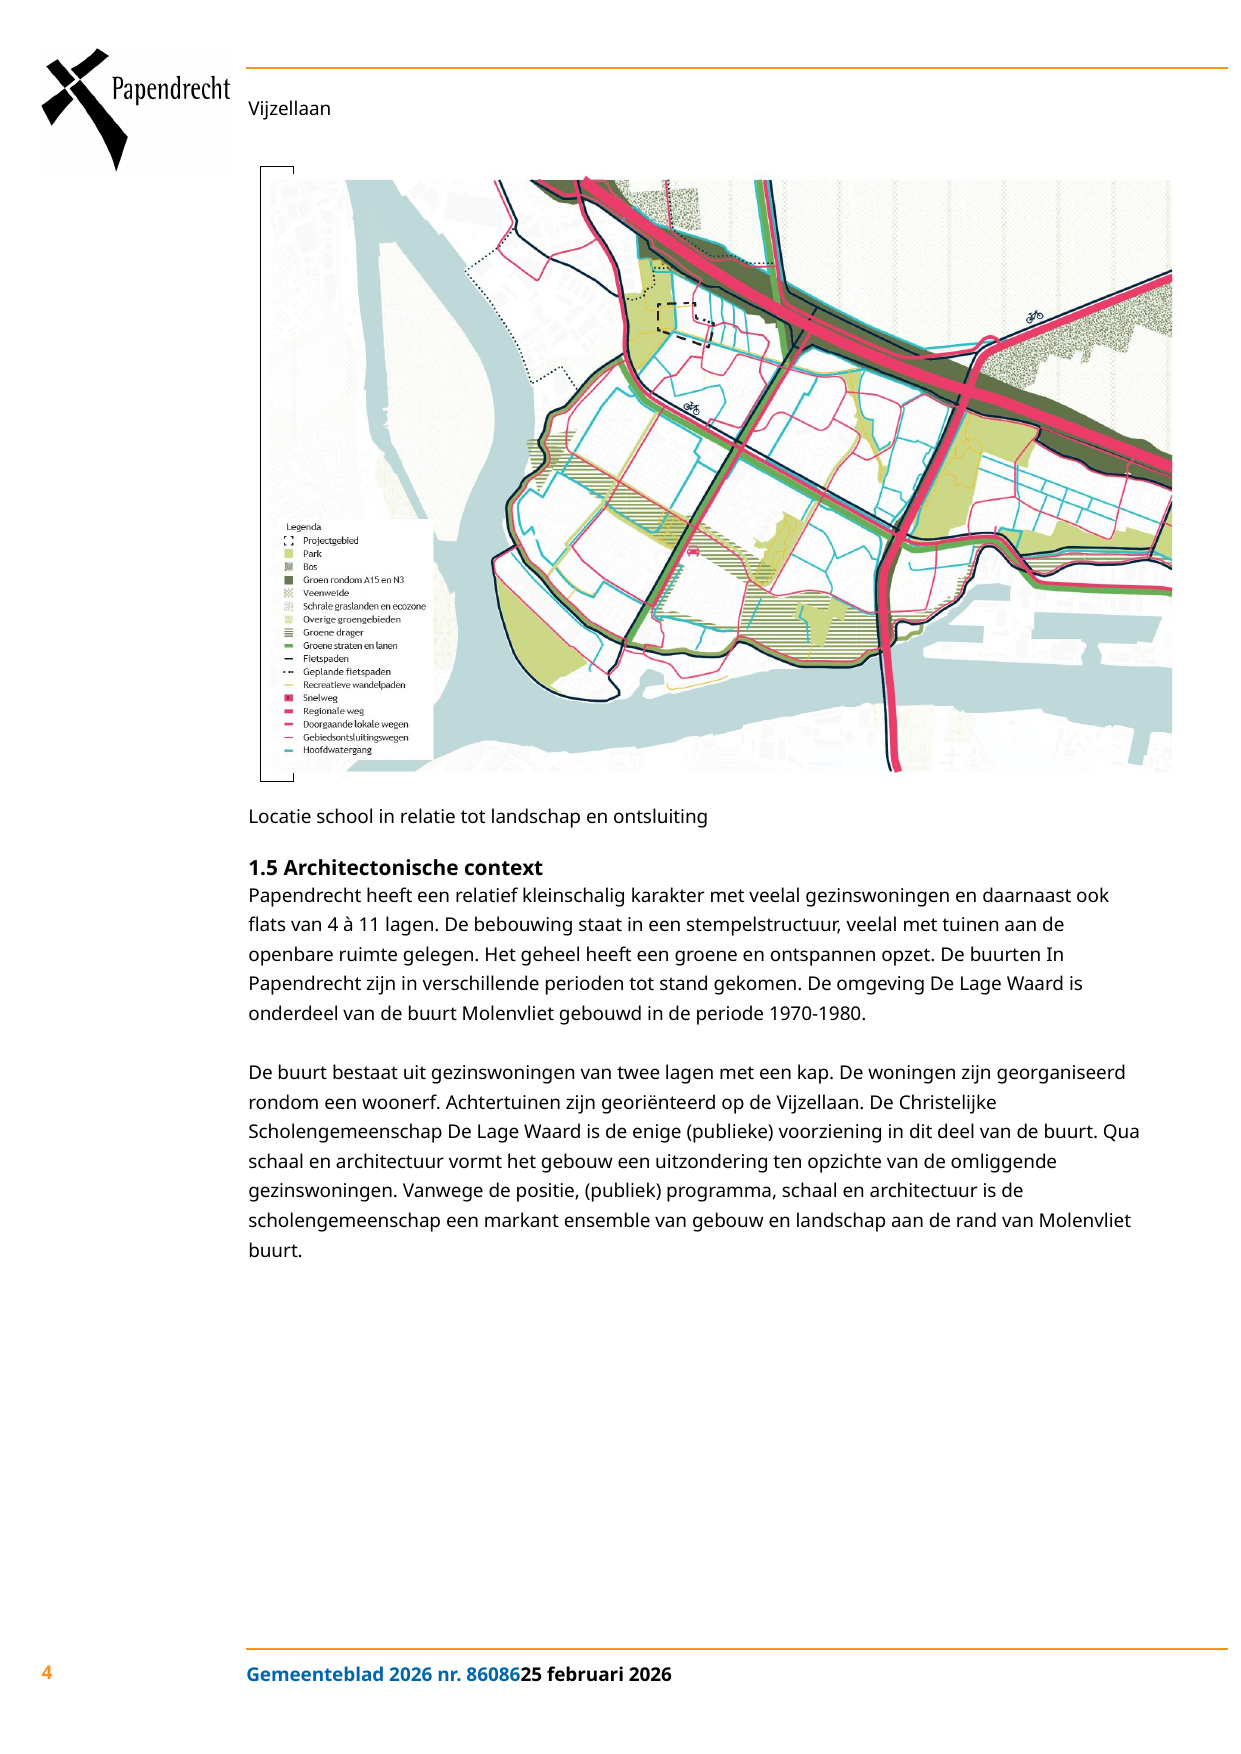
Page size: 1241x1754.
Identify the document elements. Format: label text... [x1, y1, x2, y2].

text De buurt bestaat uit gezinswoningen van twee lagen met een kap. De woningen zijn georganiseerd rondom een woonerf. Achtertuinen zijn georiënteerd op de Vijzellaan. De Christelijke Scholengemeenschap De Lage Waard is de enige (publieke) voorziening in dit deel van de buurt. Qua schaal en architectuur vormt het gebouw een uitzondering ten opzichte van de omliggende gezinswoningen. Vanwege de positie, (publiek) programma, schaal en architectuur is de scholengemeenschap een markant ensemble van gebouw en landschap aan de rand van Molenvliet buurt. [248, 1059, 1152, 1262]
text Locatie school in relatie tot landschap en ontsluiting [248, 803, 1152, 829]
text Papendrecht heeft een relatief kleinschalig karakter met veelal gezinswoningen en daarnaast ook flats van 4 à 11 lagen. De bebouwing staat in een stempelstructuur, veelal met tuinen aan de openbare ruimte gelegen. Het geheel heeft een groene en ontspannen opzet. De buurten In Papendrecht zijn in verschillende perioden tot stand gekomen. De omgeving De Lage Waard is onderdeel van de buurt Molenvliet gebouwd in de periode 1970-1980. [248, 882, 1152, 1026]
text 1.5 Architectonische context [248, 853, 1152, 882]
picture [41, 47, 231, 172]
text Vijzellaan [248, 95, 1152, 121]
picture [268, 174, 1173, 773]
